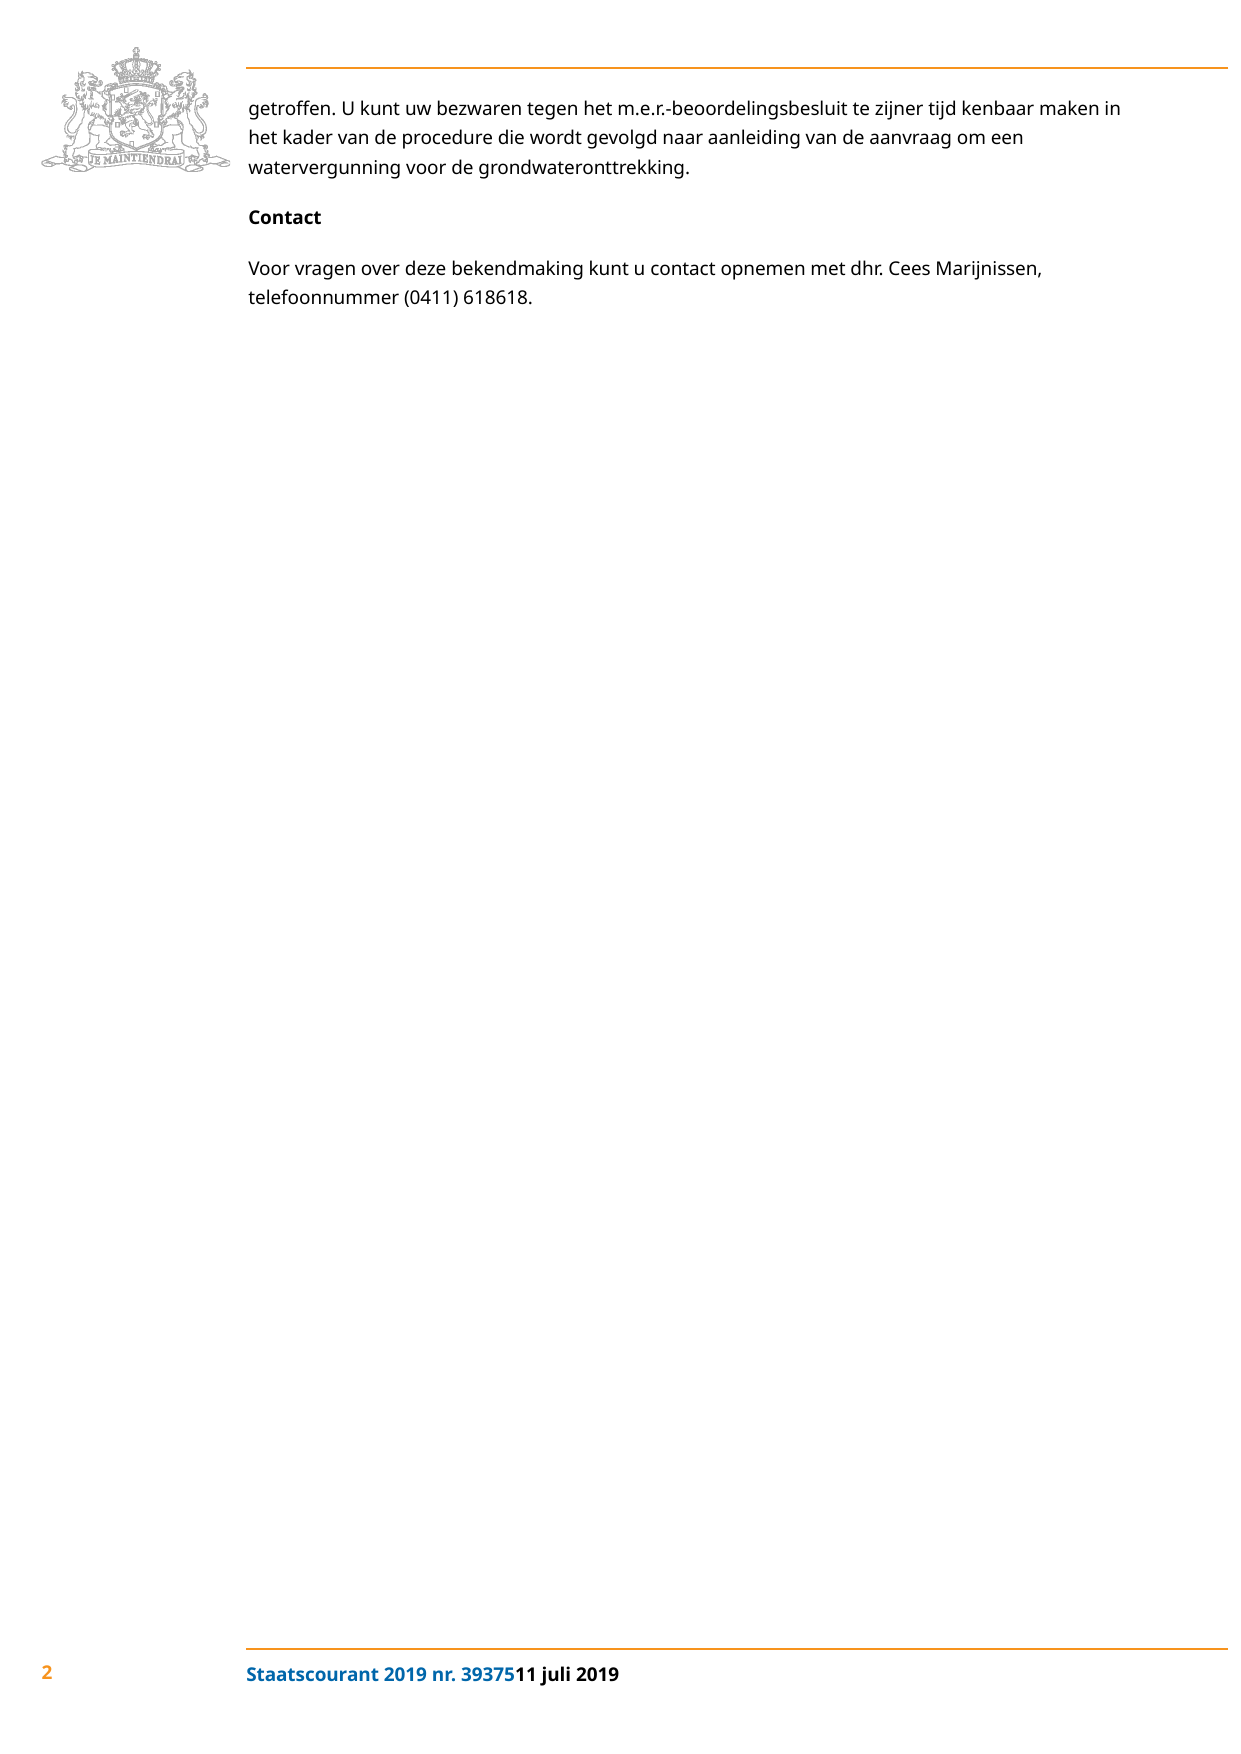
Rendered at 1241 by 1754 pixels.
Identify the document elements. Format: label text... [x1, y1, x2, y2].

picture [41, 47, 231, 172]
text Contact [248, 204, 1152, 230]
text Voor vragen over deze bekendmaking kunt u contact opnemen met dhr. Cees Marijnissen, telefoonnummer (0411) 618618. [248, 255, 1152, 310]
text getroffen. U kunt uw bezwaren tegen het m.e.r.-beoordelingsbesluit te zijner tijd kenbaar maken in het kader van de procedure die wordt gevolgd naar aanleiding van de aanvraag om een watervergunning voor de grondwateronttrekking. [248, 95, 1152, 180]
